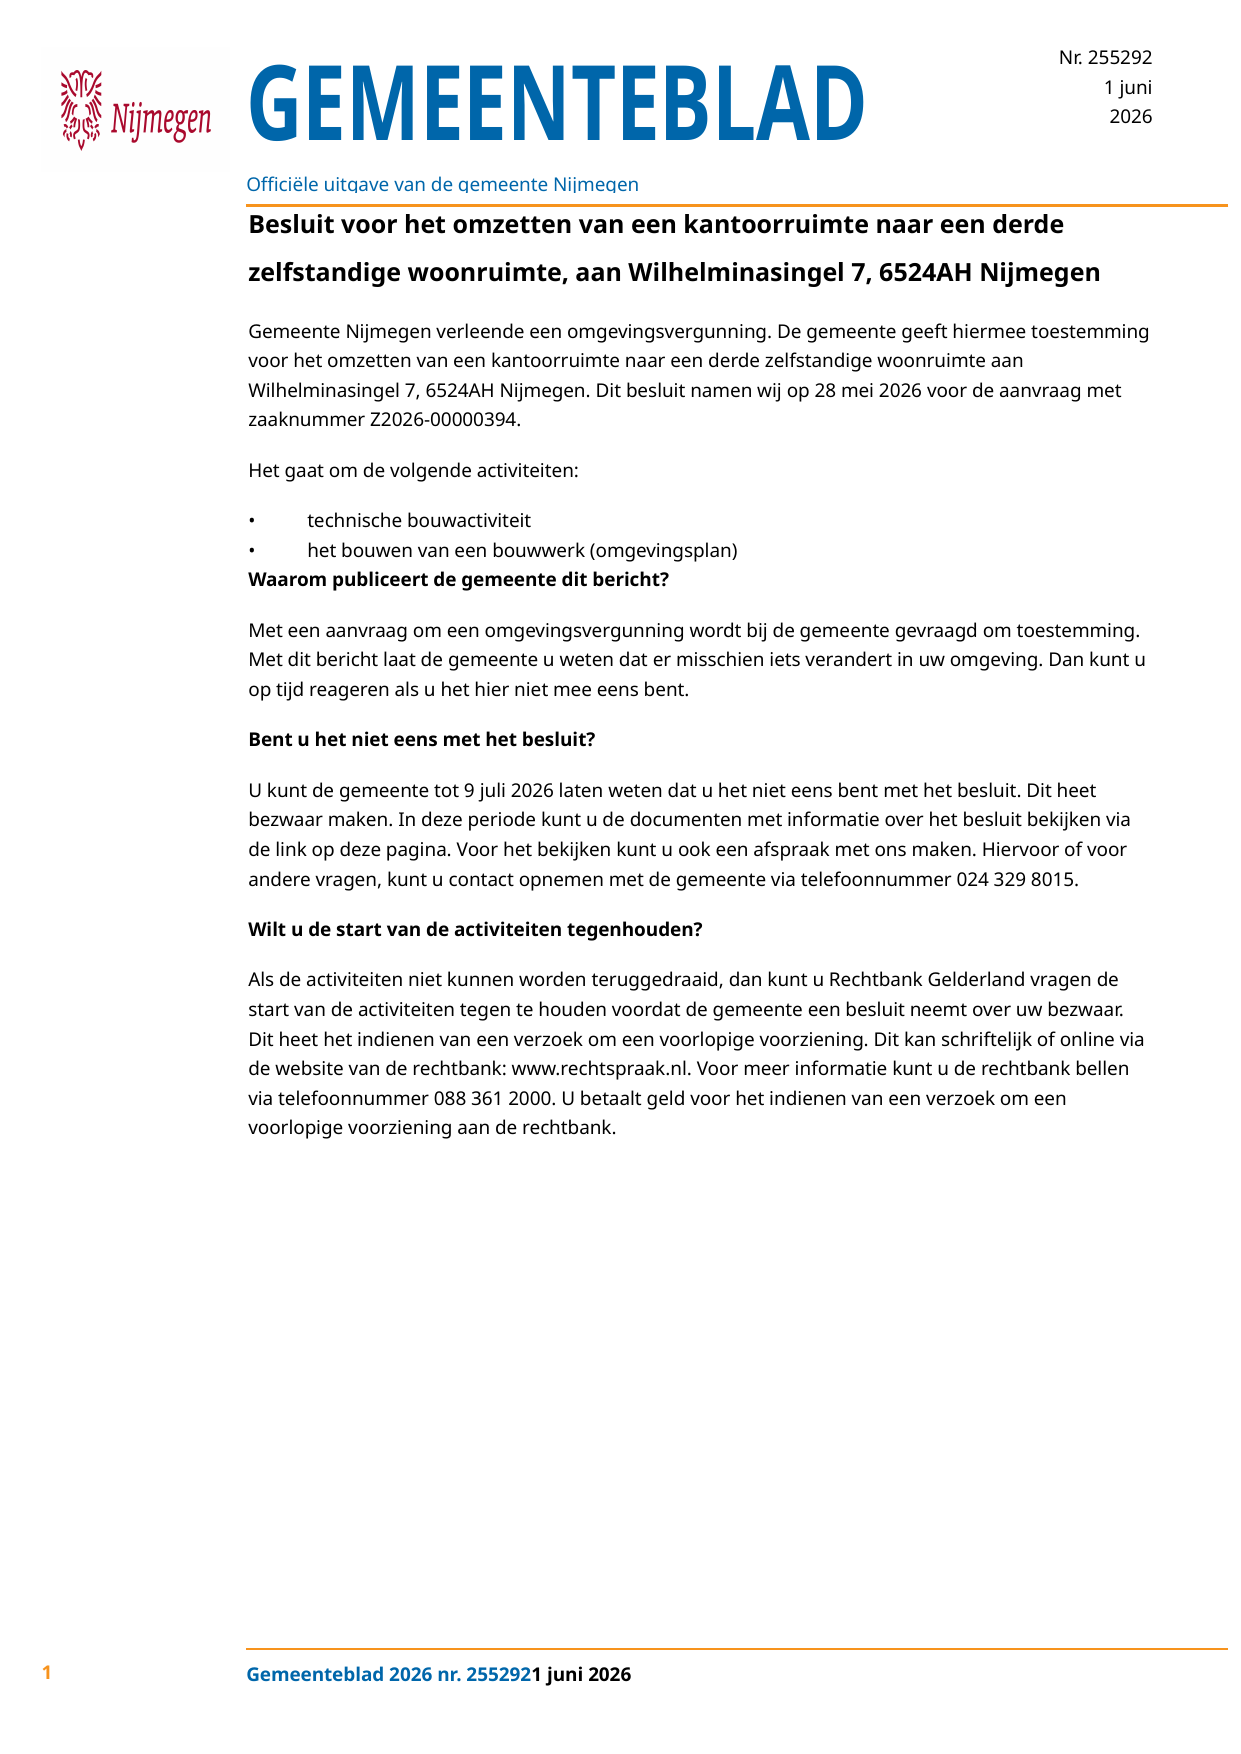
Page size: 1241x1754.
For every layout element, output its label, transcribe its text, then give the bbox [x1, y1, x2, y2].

picture [41, 47, 231, 172]
text Met een aanvraag om een omgevingsvergunning wordt bij de gemeente gevraagd om toestemming. Met dit bericht laat de gemeente u weten dat er misschien iets verandert in uw omgeving. Dan kunt u op tijd reageren als u het hier niet mee eens bent. [248, 617, 1152, 702]
text Waarom publiceert de gemeente dit bericht? [248, 567, 1152, 592]
text Als de activiteiten niet kunnen worden teruggedraaid, dan kunt u Rechtbank Gelderland vragen de start van de activiteiten tegen te houden voordat de gemeente een besluit neemt over uw bezwaar. Dit heet het indienen van een verzoek om een voorlopige voorziening. Dit kan schriftelijk of online via de website van de rechtbank: www.rechtspraak.nl. Voor meer informatie kunt u de rechtbank bellen via telefoonnummer 088 361 2000. U betaalt geld voor het indienen van een verzoek om een voorlopige voorziening aan de rechtbank. [248, 967, 1152, 1140]
text Wilt u de start van de activiteiten tegenhouden? [248, 916, 1152, 942]
text Het gaat om de volgende activiteiten: [248, 457, 1152, 483]
list het bouwen van een bouwwerk (omgevingsplan) [248, 537, 1152, 563]
text Besluit voor het omzetten van een kantoorruimte naar een derde zelfstandige woonruimte, aan Wilhelminasingel 7, 6524AH Nijmegen [248, 207, 1152, 288]
text Gemeente Nijmegen verleende een omgevingsvergunning. De gemeente geeft hiermee toestemming voor het omzetten van een kantoorruimte naar een derde zelfstandige woonruimte aan Wilhelminasingel 7, 6524AH Nijmegen. Dit besluit namen wij op 28 mei 2026 voor de aanvraag met zaaknummer Z2026-00000394. [248, 318, 1152, 432]
list technische bouwactiviteit [248, 507, 1152, 533]
text U kunt de gemeente tot 9 juli 2026 laten weten dat u het niet eens bent met het besluit. Dit heet bezwaar maken. In deze periode kunt u de documenten met informatie over het besluit bekijken via de link op deze pagina. Voor het bekijken kunt u ook een afspraak met ons maken. Hiervoor of voor andere vragen, kunt u contact opnemen met de gemeente via telefoonnummer 024 329 8015. [248, 777, 1152, 892]
text Bent u het niet eens met het besluit? [248, 727, 1152, 752]
